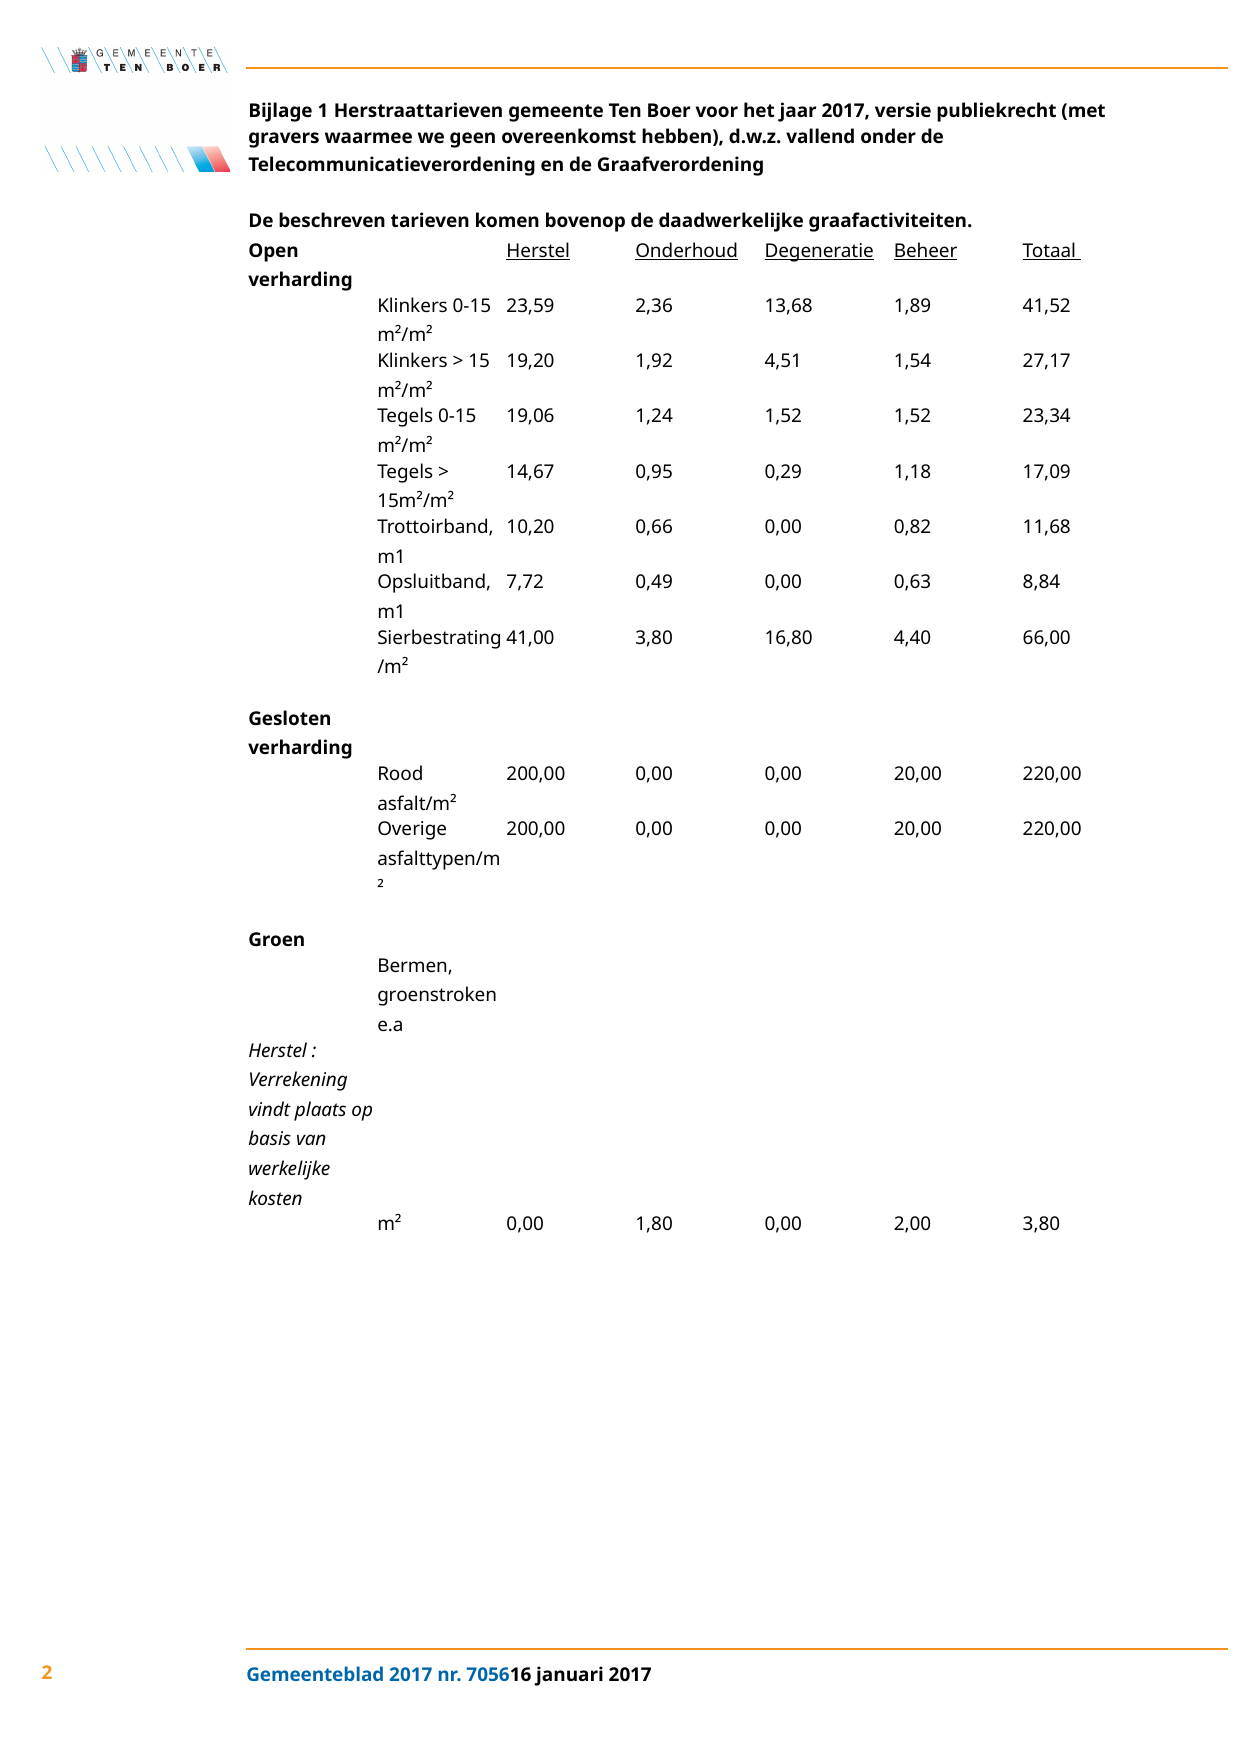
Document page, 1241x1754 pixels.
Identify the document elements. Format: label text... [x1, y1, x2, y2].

table_cell 1,18 [894, 458, 1022, 513]
table_cell Sierbestrating/m² [377, 624, 506, 679]
table_cell 23,34 [1023, 403, 1152, 458]
table_cell [248, 458, 377, 513]
table_cell 41,52 [1023, 292, 1152, 347]
table_header Open verharding [248, 237, 377, 292]
table_cell [1023, 901, 1152, 926]
table_cell Opsluitband, m1 [377, 569, 506, 624]
table_cell [248, 901, 377, 926]
table_cell 1,80 [635, 1211, 764, 1236]
table_cell 2,00 [894, 1211, 1022, 1236]
table_cell 0,00 [506, 1211, 635, 1236]
table_cell [248, 403, 377, 458]
table_cell 0,29 [764, 458, 893, 513]
table_cell 1,54 [894, 348, 1022, 403]
table_cell [894, 705, 1022, 760]
table_cell [377, 901, 506, 926]
table_cell 0,49 [635, 569, 764, 624]
table_cell [506, 952, 635, 1037]
table_cell [1023, 1037, 1152, 1211]
table_cell 0,00 [764, 816, 893, 901]
table_cell Klinkers > 15 m²/m² [377, 348, 506, 403]
table_cell [1023, 679, 1152, 705]
table_cell 19,06 [506, 403, 635, 458]
table_cell [894, 1037, 1022, 1211]
table_cell 1,52 [894, 403, 1022, 458]
table_cell [764, 1037, 893, 1211]
table_cell 0,00 [635, 816, 764, 901]
table_cell [506, 679, 635, 705]
table_cell 66,00 [1023, 624, 1152, 679]
table_cell [1023, 705, 1152, 760]
table_cell Bermen, groenstroken e.a [377, 952, 506, 1037]
table_cell [506, 705, 635, 760]
table_cell [248, 348, 377, 403]
table_cell 0,95 [635, 458, 764, 513]
table_cell [894, 952, 1022, 1037]
table_cell 27,17 [1023, 348, 1152, 403]
table_cell Overige asfalttypen/m² [377, 816, 506, 901]
table_cell 19,20 [506, 348, 635, 403]
table_header Herstel [506, 237, 635, 292]
table_cell [1023, 926, 1152, 952]
table_cell [377, 679, 506, 705]
table_cell 1,92 [635, 348, 764, 403]
table_cell [764, 705, 893, 760]
table_cell 0,63 [894, 569, 1022, 624]
table_cell 0,00 [764, 1211, 893, 1236]
table_cell Gesloten verharding [248, 705, 377, 760]
table_cell [1023, 952, 1152, 1037]
table_cell [248, 816, 377, 901]
table_cell 0,66 [635, 513, 764, 569]
table_cell [635, 952, 764, 1037]
table_cell 11,68 [1023, 513, 1152, 569]
table_cell 1,52 [764, 403, 893, 458]
table_cell 13,68 [764, 292, 893, 347]
table_cell 0,00 [764, 569, 893, 624]
table_cell 220,00 [1023, 816, 1152, 901]
table_cell 16,80 [764, 624, 893, 679]
table_cell [764, 952, 893, 1037]
table_cell [506, 901, 635, 926]
table_cell [635, 901, 764, 926]
table_cell 7,72 [506, 569, 635, 624]
table_header Beheer [894, 237, 1022, 292]
table_cell [635, 1037, 764, 1211]
table_cell [248, 292, 377, 347]
table_cell m² [377, 1211, 506, 1236]
table_cell [248, 569, 377, 624]
table_cell 14,67 [506, 458, 635, 513]
table_cell [635, 705, 764, 760]
table_cell [248, 1211, 377, 1236]
table_cell 0,00 [635, 760, 764, 816]
table_cell [377, 1037, 506, 1211]
table_cell [377, 926, 506, 952]
table_cell 20,00 [894, 760, 1022, 816]
table_cell [248, 952, 377, 1037]
table_cell 8,84 [1023, 569, 1152, 624]
table_cell 3,80 [635, 624, 764, 679]
table_cell [248, 513, 377, 569]
table_cell 41,00 [506, 624, 635, 679]
table_cell [506, 926, 635, 952]
table_cell Tegels 0-15 m²/m² [377, 403, 506, 458]
table_cell 17,09 [1023, 458, 1152, 513]
table_cell 220,00 [1023, 760, 1152, 816]
picture [41, 47, 231, 172]
table_cell Herstel : Verrekening vindt plaats op basis van werkelijke kosten [248, 1037, 377, 1211]
table_cell [894, 926, 1022, 952]
table_cell 1,89 [894, 292, 1022, 347]
table_header Degeneratie [764, 237, 893, 292]
table_cell [764, 926, 893, 952]
table_cell 200,00 [506, 760, 635, 816]
table_cell [764, 679, 893, 705]
table_cell 1,24 [635, 403, 764, 458]
table_cell [635, 926, 764, 952]
table_cell [764, 901, 893, 926]
table_cell 3,80 [1023, 1211, 1152, 1236]
table_cell Trottoirband, m1 [377, 513, 506, 569]
table_cell 23,59 [506, 292, 635, 347]
table_cell [894, 679, 1022, 705]
table_cell 0,00 [764, 760, 893, 816]
table_cell Groen [248, 926, 377, 952]
table_cell [377, 705, 506, 760]
table_cell [894, 901, 1022, 926]
table_cell 2,36 [635, 292, 764, 347]
table_cell [248, 760, 377, 816]
table_cell Klinkers 0-15 m²/m² [377, 292, 506, 347]
table_cell Rood asfalt/m² [377, 760, 506, 816]
table_cell 0,00 [764, 513, 893, 569]
table_cell 200,00 [506, 816, 635, 901]
table_cell 20,00 [894, 816, 1022, 901]
table_cell [506, 1037, 635, 1211]
table_cell 10,20 [506, 513, 635, 569]
text Bijlage 1 Herstraattarieven gemeente Ten Boer voor het jaar 2017, versie publiekrecht (met gravers waarmee we geen overeenkomst hebben), d.w.z. vallend onder de Telecommunicatieverordening en de Graafverordening [248, 95, 1152, 177]
table_cell [248, 679, 377, 705]
table_cell [635, 679, 764, 705]
table_header Onderhoud [635, 237, 764, 292]
table_cell 0,82 [894, 513, 1022, 569]
table_header [377, 237, 506, 292]
table_cell Tegels > 15m²/m² [377, 458, 506, 513]
table_cell 4,51 [764, 348, 893, 403]
table_cell 4,40 [894, 624, 1022, 679]
text De beschreven tarieven komen bovenop de daadwerkelijke graafactiviteiten. [248, 207, 1152, 233]
table_cell [248, 624, 377, 679]
table_header Totaal [1023, 237, 1152, 292]
